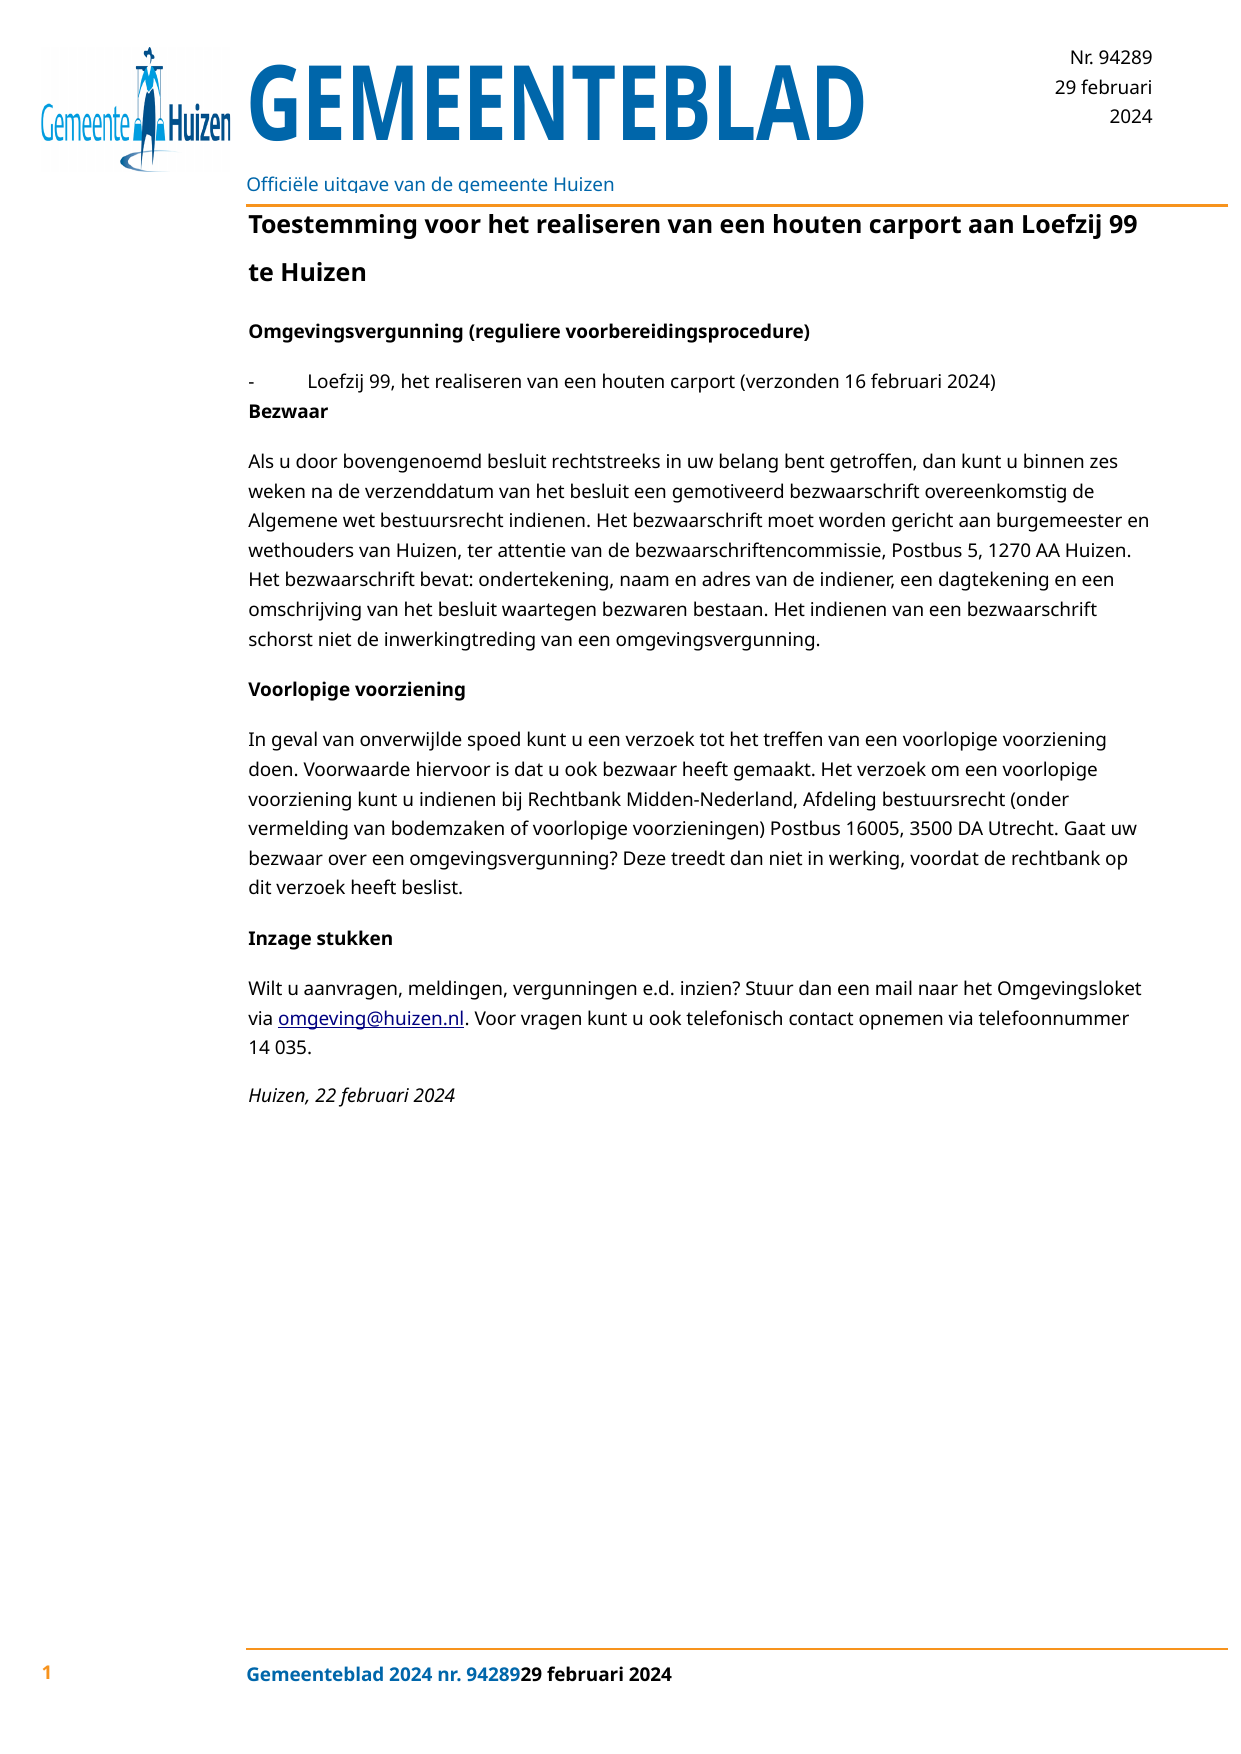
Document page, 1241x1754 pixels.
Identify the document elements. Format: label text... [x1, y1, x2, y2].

text Wilt u aanvragen, meldingen, vergunningen e.d. inzien? Stuur dan een mail naar het Omgevingsloket via omgeving@huizen.nl. Voor vragen kunt u ook telefonisch contact opnemen via telefoonnummer 14 035. [248, 975, 1152, 1060]
text Omgevingsvergunning (reguliere voorbereidingsprocedure) [248, 318, 1152, 344]
text Toestemming voor het realiseren van een houten carport aan Loefzij 99 te Huizen [248, 207, 1152, 288]
text Inzage stukken [248, 925, 1152, 951]
list Loefzij 99, het realiseren van een houten carport (verzonden 16 februari 2024) [248, 368, 1152, 394]
text Bezwaar [248, 398, 1152, 424]
text Voorlopige voorziening [248, 676, 1152, 702]
picture [41, 47, 231, 172]
text Huizen, 22 februari 2024 [248, 1082, 1152, 1108]
text Als u door bovengenoemd besluit rechtstreeks in uw belang bent getroffen, dan kunt u binnen zes weken na de verzenddatum van het besluit een gemotiveerd bezwaarschrift overeenkomstig de Algemene wet bestuursrecht indienen. Het bezwaarschrift moet worden gericht aan burgemeester en wethouders van Huizen, ter attentie van de bezwaarschriftencommissie, Postbus 5, 1270 AA Huizen. Het bezwaarschrift bevat: ondertekening, naam en adres van de indiener, een dagtekening en een omschrijving van het besluit waartegen bezwaren bestaan. Het indienen van een bezwaarschrift schorst niet de inwerkingtreding van een omgevingsvergunning. [248, 448, 1152, 652]
text In geval van onverwijlde spoed kunt u een verzoek tot het treffen van een voorlopige voorziening doen. Voorwaarde hiervoor is dat u ook bezwaar heeft gemaakt. Het verzoek om een voorlopige voorziening kunt u indienen bij Rechtbank Midden-Nederland, Afdeling bestuursrecht (onder vermelding van bodemzaken of voorlopige voorzieningen) Postbus 16005, 3500 DA Utrecht. Gaat uw bezwaar over een omgevingsvergunning? Deze treedt dan niet in werking, voordat de rechtbank op dit verzoek heeft beslist. [248, 727, 1152, 900]
